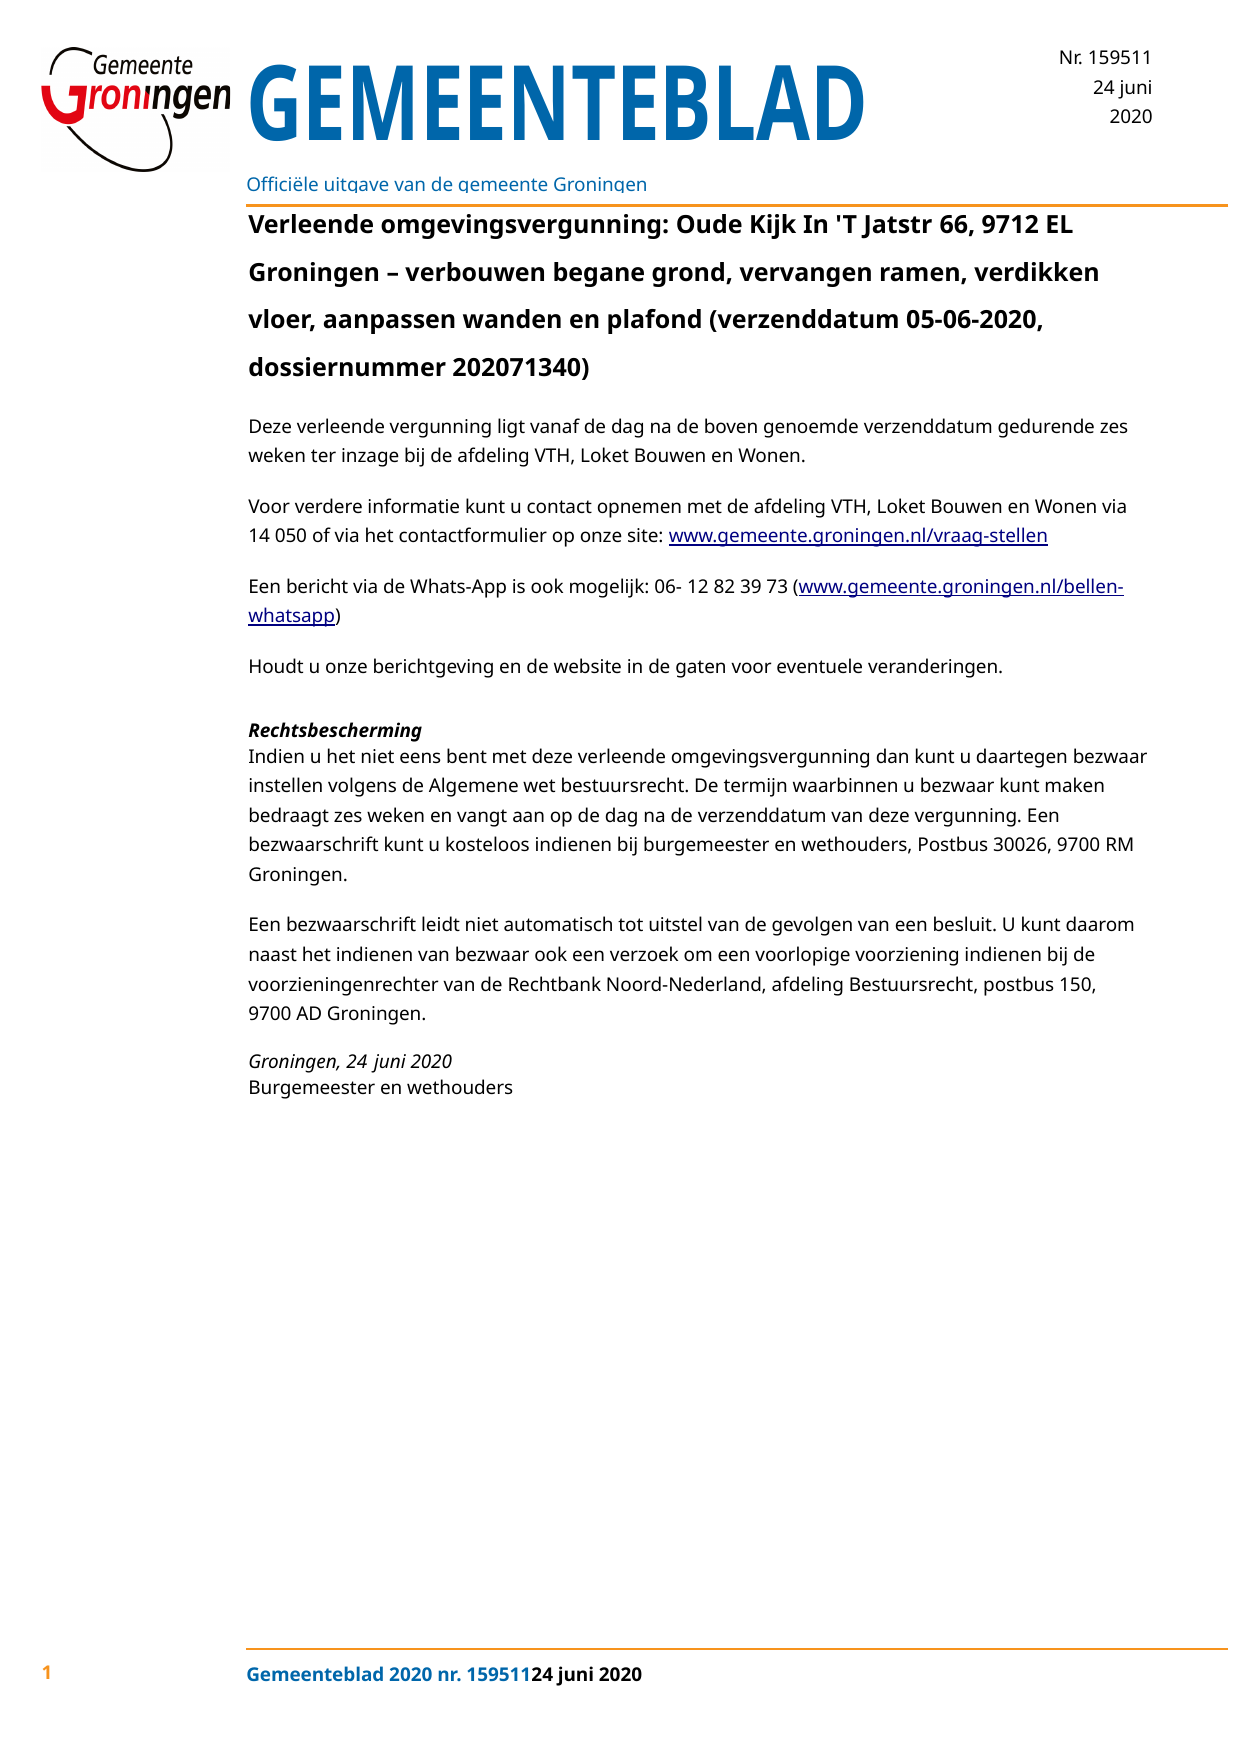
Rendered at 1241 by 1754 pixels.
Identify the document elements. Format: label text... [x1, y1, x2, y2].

picture [41, 47, 231, 172]
text Voor verdere informatie kunt u contact opnemen met de afdeling VTH, Loket Bouwen en Wonen via 14 050 of via het contactformulier op onze site: www.gemeente.groningen.nl/vraag-stellen [248, 493, 1152, 548]
text Een bericht via de Whats-App is ook mogelijk: 06- 12 82 39 73 (www.gemeente.groningen.nl/bellen-whatsapp) [248, 573, 1152, 628]
text Rechtsbescherming [248, 717, 1152, 743]
text Indien u het niet eens bent met deze verleende omgevingsvergunning dan kunt u daartegen bezwaar instellen volgens de Algemene wet bestuursrecht. De termijn waarbinnen u bezwaar kunt maken bedraagt zes weken en vangt aan op de dag na de verzenddatum van deze vergunning. Een bezwaarschrift kunt u kosteloos indienen bij burgemeester en wethouders, Postbus 30026, 9700 RM Groningen. [248, 743, 1152, 887]
text Een bezwaarschrift leidt niet automatisch tot uitstel van de gevolgen van een besluit. U kunt daarom naast het indienen van bezwaar ook een verzoek om een voorlopige voorziening indienen bij de voorzieningenrechter van de Rechtbank Noord-Nederland, afdeling Bestuursrecht, postbus 150, 9700 AD Groningen. [248, 912, 1152, 1026]
text Houdt u onze berichtgeving en de website in de gaten voor eventuele veranderingen. [248, 653, 1152, 679]
text Groningen, 24 juni 2020 [248, 1048, 1152, 1074]
text Burgemeester en wethouders [248, 1074, 1152, 1099]
text Verleende omgevingsvergunning: Oude Kijk In 'T Jatstr 66, 9712 EL Groningen – verbouwen begane grond, vervangen ramen, verdikken vloer, aanpassen wanden en plafond (verzenddatum 05-06-2020, dossiernummer 202071340) [248, 207, 1152, 384]
text Deze verleende vergunning ligt vanaf de dag na de boven genoemde verzenddatum gedurende zes weken ter inzage bij de afdeling VTH, Loket Bouwen en Wonen. [248, 413, 1152, 468]
